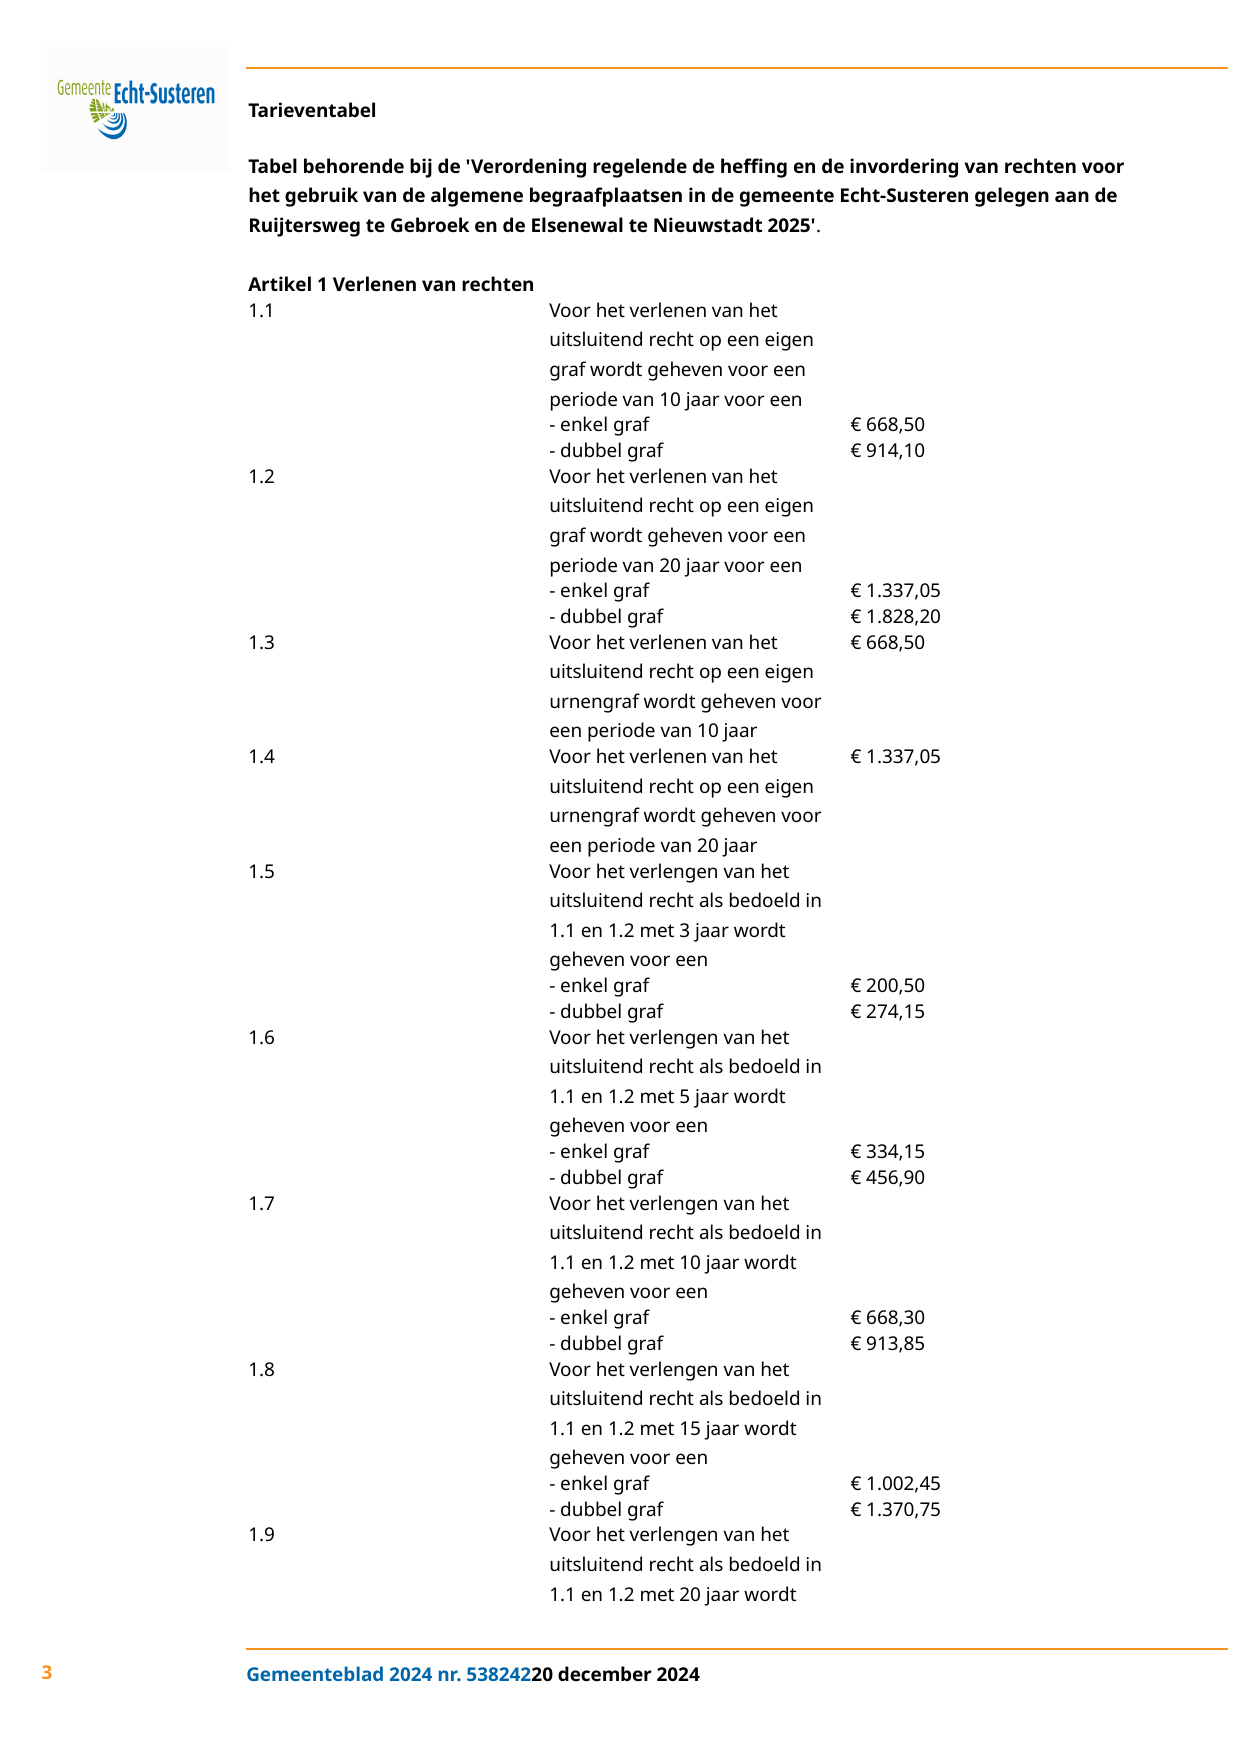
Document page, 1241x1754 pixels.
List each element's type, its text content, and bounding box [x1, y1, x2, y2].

table_cell € 1.828,20 [850, 603, 1152, 629]
table_cell - enkel graf [549, 412, 850, 437]
table_cell [248, 412, 549, 437]
table_cell € 1.337,05 [850, 578, 1152, 603]
table_cell € 914,10 [850, 437, 1152, 463]
table_cell - enkel graf [549, 1304, 850, 1330]
table_cell Voor het verlengen van het uitsluitend recht als bedoeld in 1.1 en 1.2 met 10 jaar wordt geheven voor een [549, 1190, 850, 1304]
table_cell - enkel graf [549, 578, 850, 603]
table_cell - dubbel graf [549, 1330, 850, 1356]
table_cell € 334,15 [850, 1138, 1152, 1164]
table_cell [248, 973, 549, 998]
table_cell [850, 1356, 1152, 1470]
table_cell 1.1 [248, 297, 549, 412]
table_cell 1.7 [248, 1190, 549, 1304]
table_cell 1.8 [248, 1356, 549, 1470]
table_cell € 200,50 [850, 973, 1152, 998]
table_cell - dubbel graf [549, 1164, 850, 1190]
table_cell 1.5 [248, 858, 549, 972]
text Tabel behorende bij de 'Verordening regelende de heffing en de invordering van rechten voor het gebruik van de algemene begraafplaatsen in de gemeente Echt-Susteren gelegen aan de Ruijtersweg te Gebroek en de Elsenewal te Nieuwstadt 2025'. [248, 153, 1152, 238]
table_cell Voor het verlenen van het uitsluitend recht op een eigen urnengraf wordt geheven voor een periode van 20 jaar [549, 744, 850, 858]
table_cell - enkel graf [549, 1470, 850, 1496]
table_cell [850, 463, 1152, 577]
table_cell € 456,90 [850, 1164, 1152, 1190]
table_cell Voor het verlengen van het uitsluitend recht als bedoeld in 1.1 en 1.2 met 3 jaar wordt geheven voor een [549, 858, 850, 972]
table_cell [248, 1496, 549, 1522]
table_cell - dubbel graf [549, 437, 850, 463]
table_cell [248, 1470, 549, 1496]
table_cell 1.2 [248, 463, 549, 577]
table_cell 1.3 [248, 629, 549, 743]
picture [41, 47, 231, 172]
table_cell 1.6 [248, 1024, 549, 1138]
table_cell [850, 1190, 1152, 1304]
table_cell € 1.370,75 [850, 1496, 1152, 1522]
table_cell [248, 1138, 549, 1164]
table_cell Voor het verlenen van het uitsluitend recht op een eigen urnengraf wordt geheven voor een periode van 10 jaar [549, 629, 850, 743]
table_cell - dubbel graf [549, 998, 850, 1024]
table_cell [850, 858, 1152, 972]
table_cell - dubbel graf [549, 603, 850, 629]
table_cell [248, 1164, 549, 1190]
table_cell Voor het verlenen van het uitsluitend recht op een eigen graf wordt geheven voor een periode van 20 jaar voor een [549, 463, 850, 577]
table_cell - dubbel graf [549, 1496, 850, 1522]
table_cell [850, 297, 1152, 412]
table_cell [248, 1304, 549, 1330]
table_cell € 274,15 [850, 998, 1152, 1024]
table_cell 1.4 [248, 744, 549, 858]
table_cell [850, 1024, 1152, 1138]
table_cell Voor het verlengen van het uitsluitend recht als bedoeld in 1.1 en 1.2 met 15 jaar wordt geheven voor een [549, 1356, 850, 1470]
table_cell € 668,30 [850, 1304, 1152, 1330]
table_header Artikel 1 Verlenen van rechten [248, 271, 1152, 297]
table_cell Voor het verlenen van het uitsluitend recht op een eigen graf wordt geheven voor een periode van 10 jaar voor een [549, 297, 850, 412]
table_cell [850, 1522, 1152, 1607]
table_cell 1.9 [248, 1522, 549, 1607]
table_cell [248, 437, 549, 463]
table_cell [248, 998, 549, 1024]
table_cell € 1.002,45 [850, 1470, 1152, 1496]
table_cell € 668,50 [850, 412, 1152, 437]
table_cell [248, 1330, 549, 1356]
table_cell [248, 578, 549, 603]
table_cell [248, 603, 549, 629]
table_cell Voor het verlengen van het uitsluitend recht als bedoeld in 1.1 en 1.2 met 5 jaar wordt geheven voor een [549, 1024, 850, 1138]
table_cell - enkel graf [549, 973, 850, 998]
table_cell Voor het verlengen van het uitsluitend recht als bedoeld in 1.1 en 1.2 met 20 jaar wordt [549, 1522, 850, 1607]
table_cell € 913,85 [850, 1330, 1152, 1356]
table_cell - enkel graf [549, 1138, 850, 1164]
text Tarieventabel [248, 95, 1152, 123]
table_cell € 668,50 [850, 629, 1152, 743]
table_cell € 1.337,05 [850, 744, 1152, 858]
